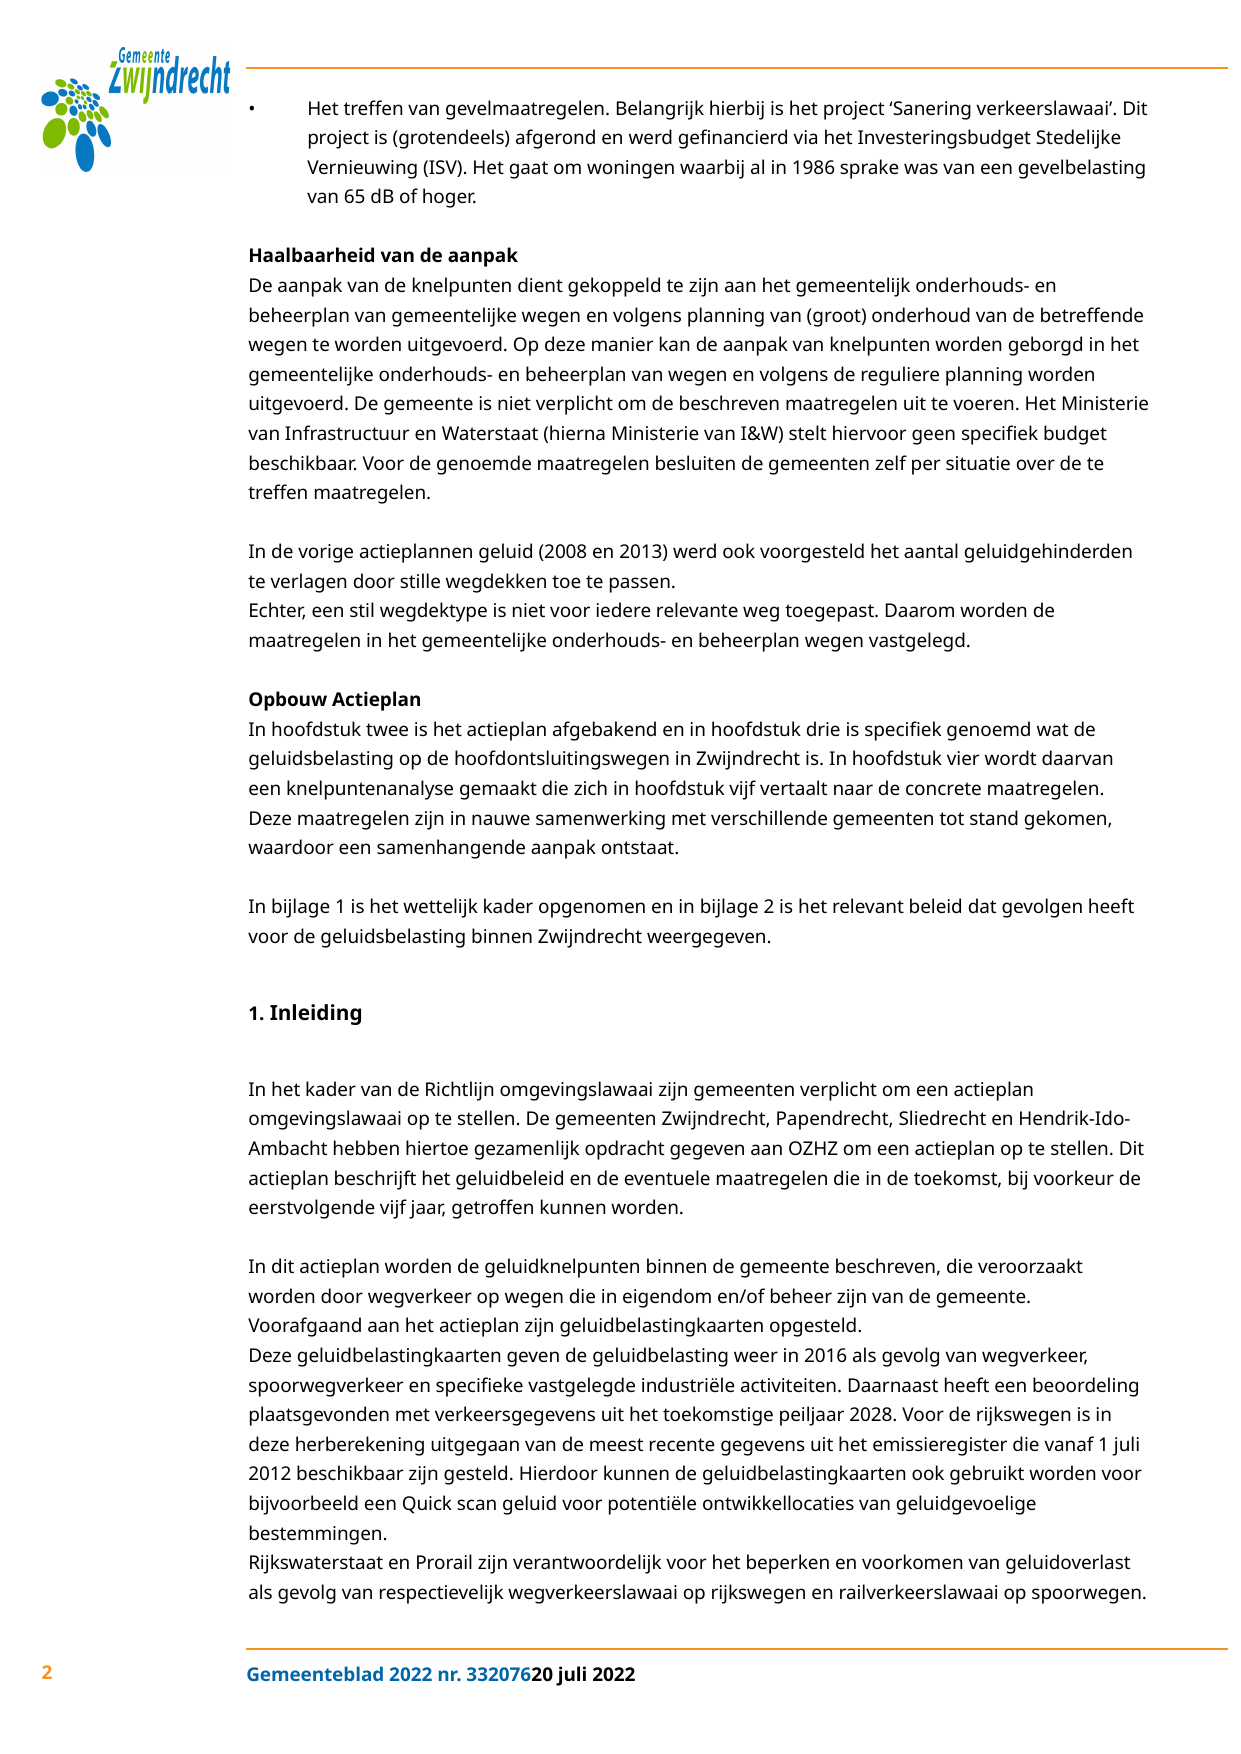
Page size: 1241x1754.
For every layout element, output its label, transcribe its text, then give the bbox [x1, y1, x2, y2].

text Voorafgaand aan het actieplan zijn geluidbelastingkaarten opgesteld. [248, 1313, 1152, 1338]
text De aanpak van de knelpunten dient gekoppeld te zijn aan het gemeentelijk onderhouds- en beheerplan van gemeentelijke wegen en volgens planning van (groot) onderhoud van de betreffende wegen te worden uitgevoerd. Op deze manier kan de aanpak van knelpunten worden geborgd in het gemeentelijke onderhouds- en beheerplan van wegen en volgens de reguliere planning worden uitgevoerd. De gemeente is niet verplicht om de beschreven maatregelen uit te voeren. Het Ministerie van Infrastructuur en Waterstaat (hierna Ministerie van I&W) stelt hiervoor geen specifiek budget beschikbaar. Voor de genoemde maatregelen besluiten de gemeenten zelf per situatie over de te treffen maatregelen. [248, 272, 1152, 505]
text Rijkswaterstaat en Prorail zijn verantwoordelijk voor het beperken en voorkomen van geluidoverlast als gevolg van respectievelijk wegverkeerslawaai op rijkswegen en railverkeerslawaai op spoorwegen. [248, 1549, 1152, 1605]
text Haalbaarheid van de aanpak [248, 243, 1152, 268]
text Deze geluidbelastingkaarten geven de geluidbelasting weer in 2016 als gevolg van wegverkeer, spoorwegverkeer en specifieke vastgelegde industriële activiteiten. Daarnaast heeft een beoordeling plaatsgevonden met verkeersgegevens uit het toekomstige peiljaar 2028. Voor de rijkswegen is in deze herberekening uitgegaan van de meest recente gegevens uit het emissieregister die vanaf 1 juli 2012 beschikbaar zijn gesteld. Hierdoor kunnen de geluidbelastingkaarten ook gebruikt worden voor bijvoorbeeld een Quick scan geluid voor potentiële ontwikkellocaties van geluidgevoelige bestemmingen. [248, 1342, 1152, 1546]
text In het kader van de Richtlijn omgevingslawaai zijn gemeenten verplicht om een actieplan omgevingslawaai op te stellen. De gemeenten Zwijndrecht, Papendrecht, Sliedrecht en Hendrik-Ido-Ambacht hebben hiertoe gezamenlijk opdracht gegeven aan OZHZ om een actieplan op te stellen. Dit actieplan beschrijft het geluidbeleid en de eventuele maatregelen die in de toekomst, bij voorkeur de eerstvolgende vijf jaar, getroffen kunnen worden. [248, 1076, 1152, 1220]
text In bijlage 1 is het wettelijk kader opgenomen en in bijlage 2 is het relevant beleid dat gevolgen heeft voor de geluidsbelasting binnen Zwijndrecht weergegeven. [248, 893, 1152, 949]
text In hoofdstuk twee is het actieplan afgebakend en in hoofdstuk drie is specifiek genoemd wat de geluidsbelasting op de hoofdontsluitingswegen in Zwijndrecht is. In hoofdstuk vier wordt daarvan een knelpuntenanalyse gemaakt die zich in hoofdstuk vijf vertaalt naar de concrete maatregelen. Deze maatregelen zijn in nauwe samenwerking met verschillende gemeenten tot stand gekomen, waardoor een samenhangende aanpak ontstaat. [248, 716, 1152, 860]
text Echter, een stil wegdektype is niet voor iedere relevante weg toegepast. Daarom worden de maatregelen in het gemeentelijke onderhouds- en beheerplan wegen vastgelegd. [248, 598, 1152, 653]
list Het treffen van gevelmaatregelen. Belangrijk hierbij is het project ‘Sanering verkeerslawaai’. Dit project is (grotendeels) afgerond en werd gefinancierd via het Investeringsbudget Stedelijke Vernieuwing (ISV). Het gaat om woningen waarbij al in 1986 sprake was van een gevelbelasting van 65 dB of hoger. [248, 95, 1152, 209]
text 1. Inleiding [248, 998, 1152, 1027]
text In dit actieplan worden de geluidknelpunten binnen de gemeente beschreven, die veroorzaakt worden door wegverkeer op wegen die in eigendom en/of beheer zijn van de gemeente. [248, 1253, 1152, 1309]
text Opbouw Actieplan [248, 686, 1152, 712]
picture [41, 47, 231, 172]
text In de vorige actieplannen geluid (2008 en 2013) werd ook voorgesteld het aantal geluidgehinderden te verlagen door stille wegdekken toe te passen. [248, 538, 1152, 594]
